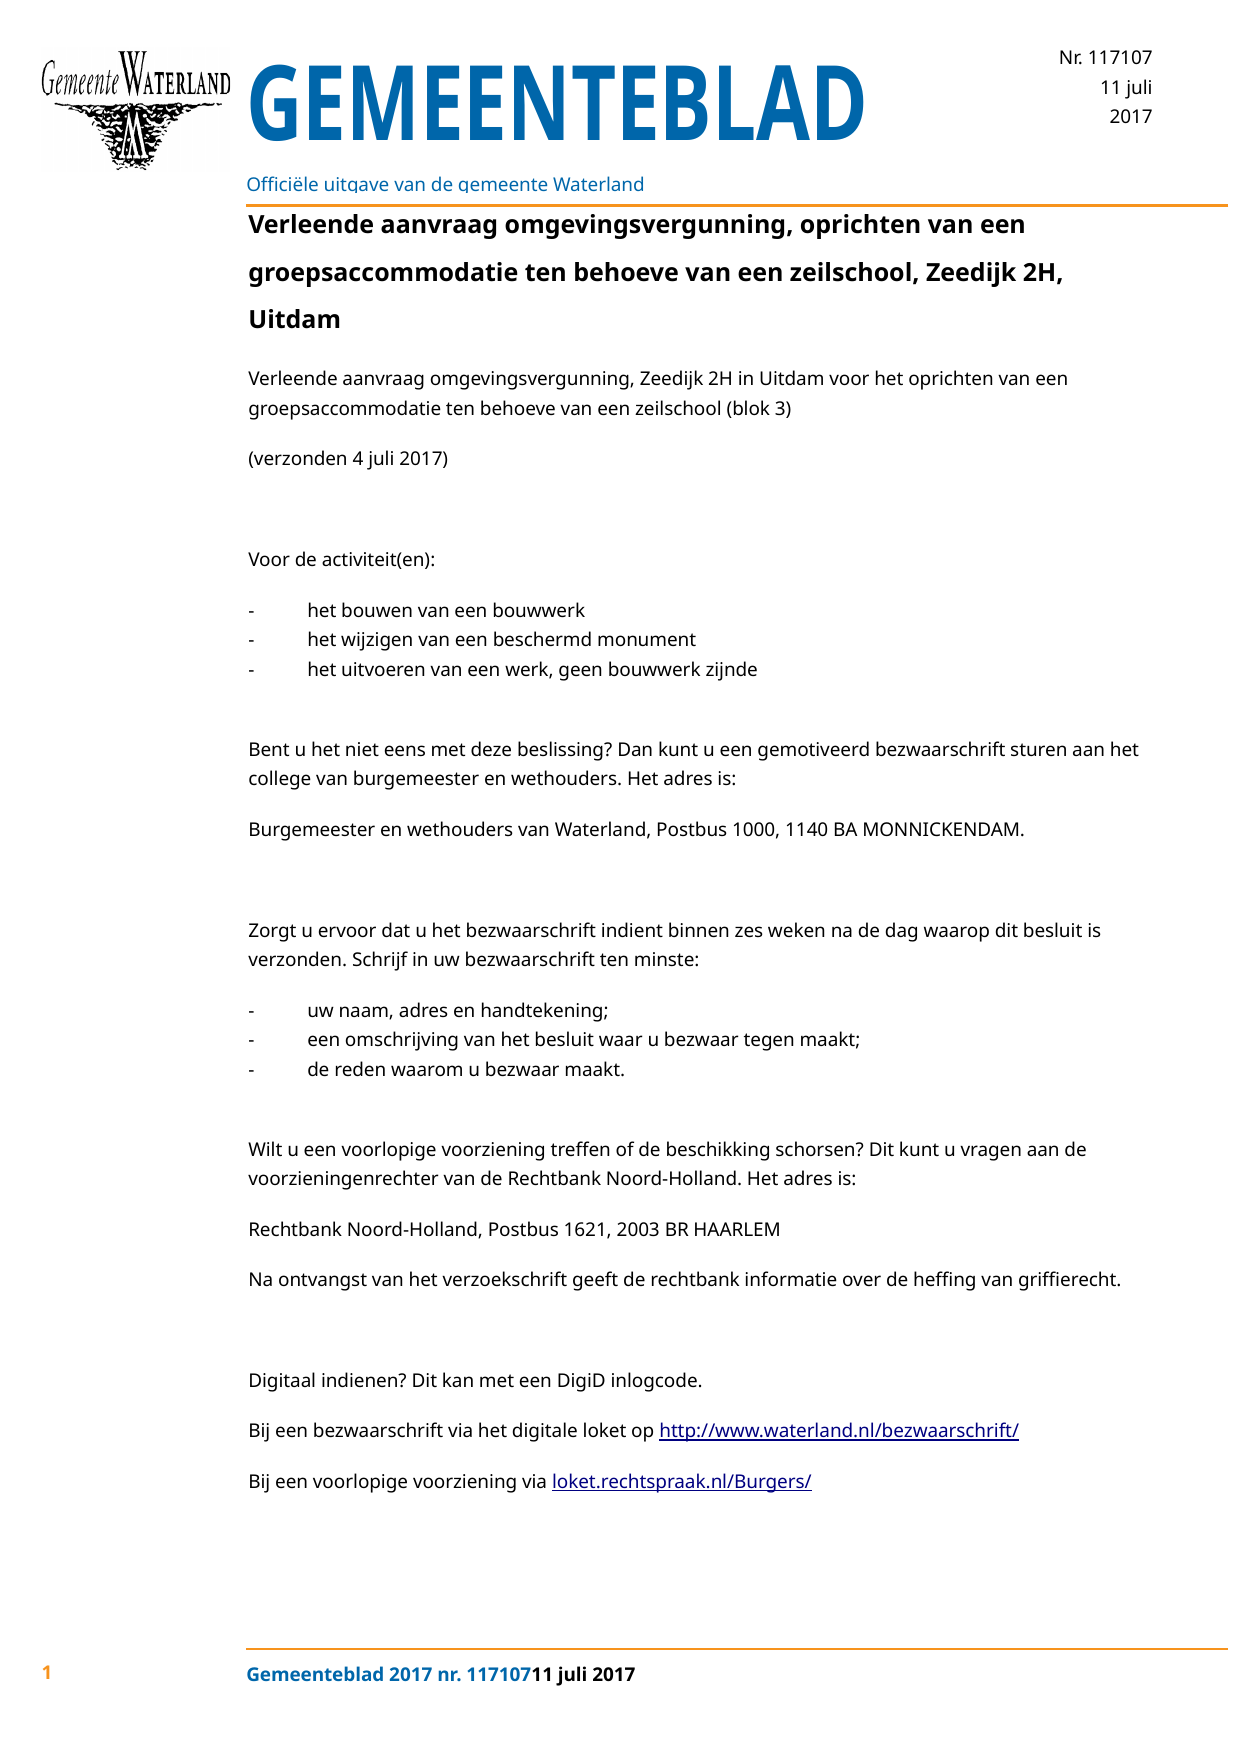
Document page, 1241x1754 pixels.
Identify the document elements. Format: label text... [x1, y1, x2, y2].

list het wijzigen van een beschermd monument [248, 626, 1152, 652]
text Verleende aanvraag omgevingsvergunning, oprichten van een groepsaccommodatie ten behoeve van een zeilschool, Zeedijk 2H, Uitdam [248, 207, 1152, 336]
list het uitvoeren van een werk, geen bouwwerk zijnde [248, 656, 1152, 682]
text (verzonden 4 juli 2017) [248, 446, 1152, 471]
list de reden waarom u bezwaar maakt. [248, 1056, 1152, 1082]
text Rechtbank Noord-Holland, Postbus 1621, 2003 BR HAARLEM [248, 1216, 1152, 1242]
text Bij een voorlopige voorziening via loket.rechtspraak.nl/Burgers/ [248, 1468, 1152, 1494]
text Bij een bezwaarschrift via het digitale loket op http://www.waterland.nl/bezwaarschrift/ [248, 1418, 1152, 1443]
text Wilt u een voorlopige voorziening treffen of de beschikking schorsen? Dit kunt u vragen aan de voorzieningenrechter van de Rechtbank Noord-Holland. Het adres is: [248, 1136, 1152, 1191]
text Digitaal indienen? Dit kan met een DigiD inlogcode. [248, 1367, 1152, 1393]
text Verleende aanvraag omgevingsvergunning, Zeedijk 2H in Uitdam voor het oprichten van een groepsaccommodatie ten behoeve van een zeilschool (blok 3) [248, 366, 1152, 421]
text Voor de activiteit(en): [248, 546, 1152, 572]
text Na ontvangst van het verzoekschrift geeft de rechtbank informatie over de heffing van griffierecht. [248, 1266, 1152, 1292]
picture [41, 47, 231, 172]
text Burgemeester en wethouders van Waterland, Postbus 1000, 1140 BA MONNICKENDAM. [248, 816, 1152, 842]
list het bouwen van een bouwwerk [248, 597, 1152, 622]
list een omschrijving van het besluit waar u bezwaar tegen maakt; [248, 1026, 1152, 1052]
text Bent u het niet eens met deze beslissing? Dan kunt u een gemotiveerd bezwaarschrift sturen aan het college van burgemeester en wethouders. Het adres is: [248, 736, 1152, 791]
text Zorgt u ervoor dat u het bezwaarschrift indient binnen zes weken na de dag waarop dit besluit is verzonden. Schrijf in uw bezwaarschrift ten minste: [248, 917, 1152, 972]
list uw naam, adres en handtekening; [248, 997, 1152, 1022]
